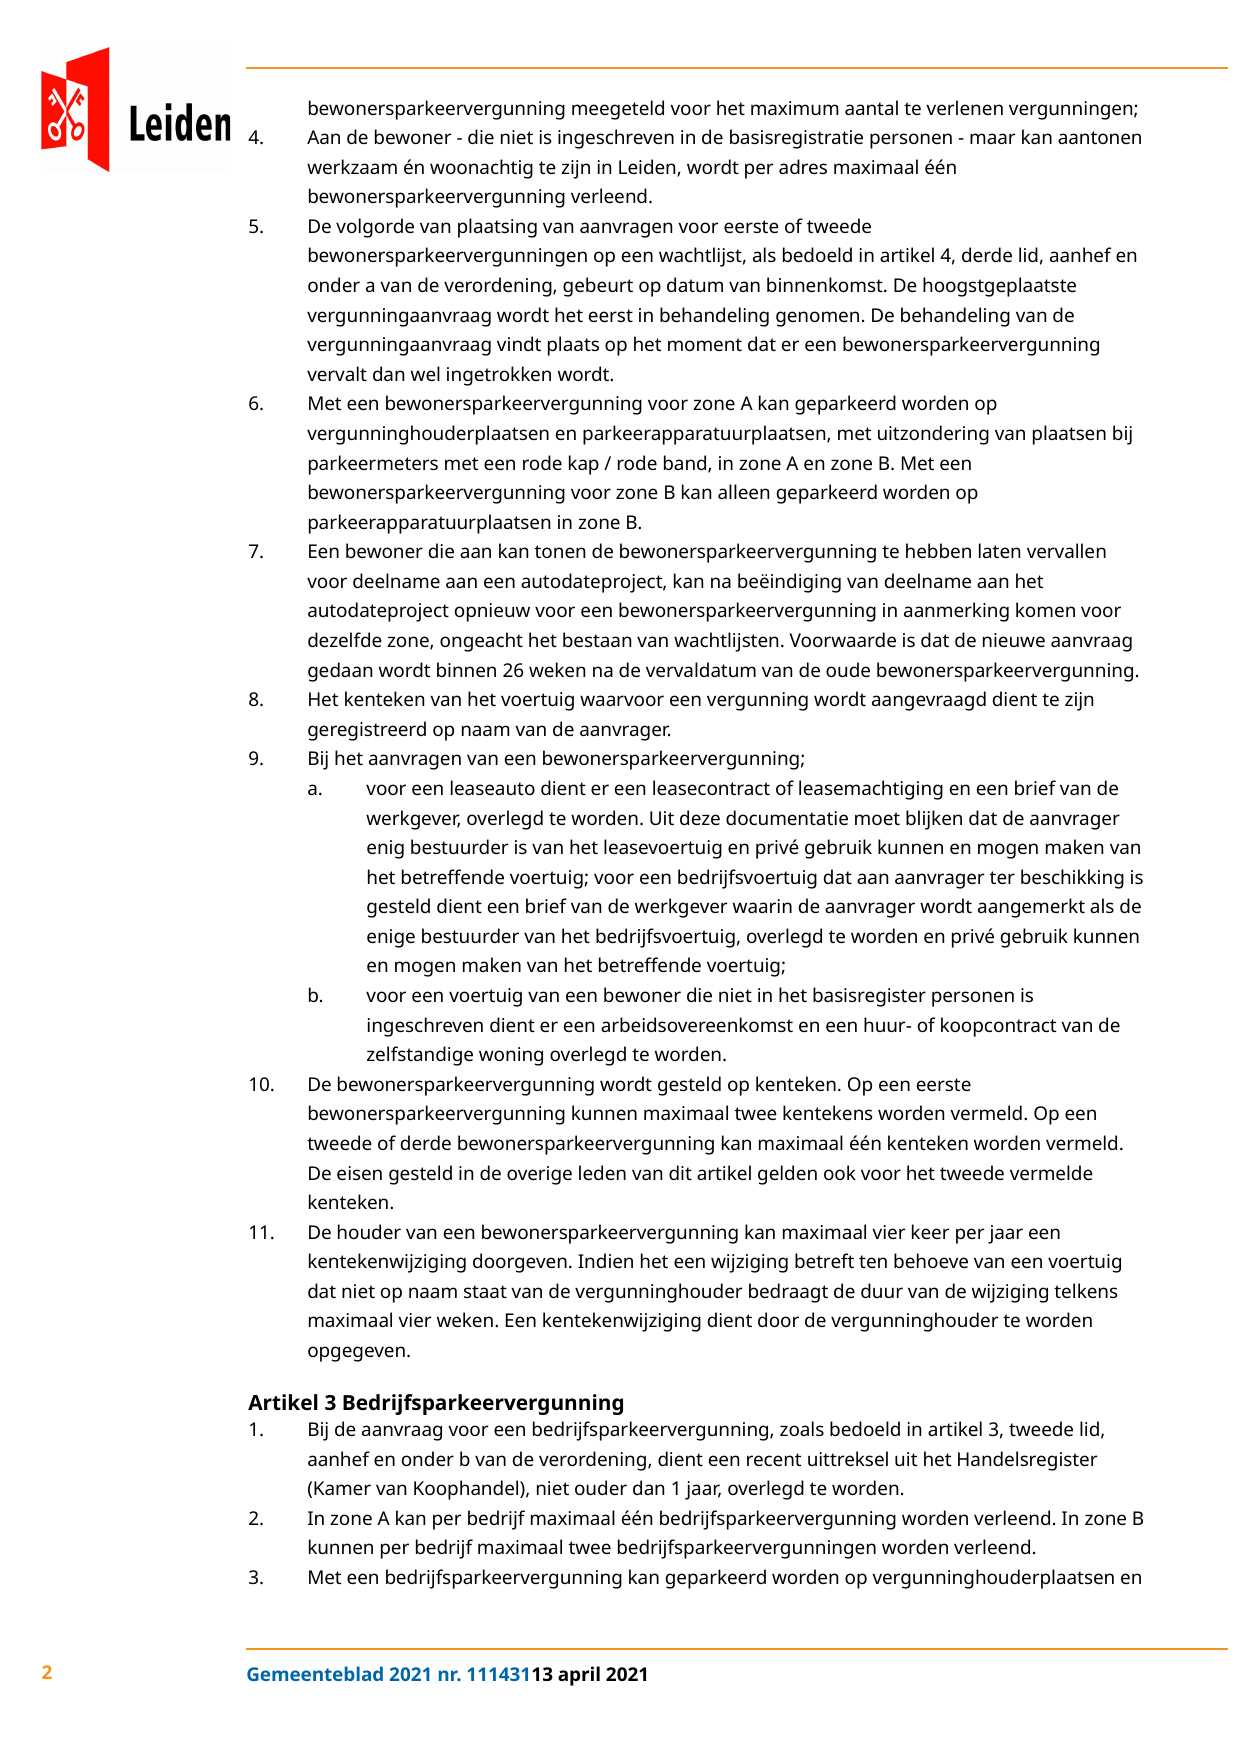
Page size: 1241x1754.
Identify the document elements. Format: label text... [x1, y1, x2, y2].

list In zone A kan per bedrijf maximaal één bedrijfsparkeervergunning worden verleend. In zone B kunnen per bedrijf maximaal twee bedrijfsparkeervergunningen worden verleend. [248, 1505, 1152, 1560]
list De bewonersparkeervergunning wordt gesteld op kenteken. Op een eerste bewonersparkeervergunning kunnen maximaal twee kentekens worden vermeld. Op een tweede of derde bewonersparkeervergunning kan maximaal één kenteken worden vermeld. De eisen gesteld in de overige leden van dit artikel gelden ook voor het tweede vermelde kenteken. [248, 1071, 1152, 1215]
picture [41, 47, 231, 172]
text Artikel 3 Bedrijfsparkeervergunning [248, 1388, 1152, 1416]
list De volgorde van plaatsing van aanvragen voor eerste of tweede bewonersparkeervergunningen op een wachtlijst, als bedoeld in artikel 4, derde lid, aanhef en onder a van de verordening, gebeurt op datum van binnenkomst. De hoogstgeplaatste vergunningaanvraag wordt het eerst in behandeling genomen. De behandeling van de vergunningaanvraag vindt plaats op het moment dat er een bewonersparkeervergunning vervalt dan wel ingetrokken wordt. [248, 213, 1152, 387]
list Met een bedrijfsparkeervergunning kan geparkeerd worden op vergunninghouderplaatsen en [248, 1564, 1152, 1590]
list voor een leaseauto dient er een leasecontract of leasemachtiging en een brief van de werkgever, overlegd te worden. Uit deze documentatie moet blijken dat de aanvrager enig bestuurder is van het leasevoertuig en privé gebruik kunnen en mogen maken van het betreffende voertuig; voor een bedrijfsvoertuig dat aan aanvrager ter beschikking is gesteld dient een brief van de werkgever waarin de aanvrager wordt aangemerkt als de enige bestuurder van het bedrijfsvoertuig, overlegd te worden en privé gebruik kunnen en mogen maken van het betreffende voertuig; [307, 775, 1152, 978]
list voor een voertuig van een bewoner die niet in het basisregister personen is ingeschreven dient er een arbeidsovereenkomst en een huur- of koopcontract van de zelfstandige woning overlegd te worden. [307, 982, 1152, 1067]
list Een bewoner die aan kan tonen de bewonersparkeervergunning te hebben laten vervallen voor deelname aan een autodateproject, kan na beëindiging van deelname aan het autodateproject opnieuw voor een bewonersparkeervergunning in aanmerking komen voor dezelfde zone, ongeacht het bestaan van wachtlijsten. Voorwaarde is dat de nieuwe aanvraag gedaan wordt binnen 26 weken na de vervaldatum van de oude bewonersparkeervergunning. [248, 538, 1152, 683]
list Aan de bewoner - die niet is ingeschreven in de basisregistratie personen - maar kan aantonen werkzaam én woonachtig te zijn in Leiden, wordt per adres maximaal één bewonersparkeervergunning verleend. [248, 124, 1152, 209]
list Bij het aanvragen van een bewonersparkeervergunning; [248, 746, 1152, 771]
list bewonersparkeervergunning meegeteld voor het maximum aantal te verlenen vergunningen; [248, 95, 1152, 121]
list De houder van een bewonersparkeervergunning kan maximaal vier keer per jaar een kentekenwijziging doorgeven. Indien het een wijziging betreft ten behoeve van een voertuig dat niet op naam staat van de vergunninghouder bedraagt de duur van de wijziging telkens maximaal vier weken. Een kentekenwijziging dient door de vergunninghouder te worden opgegeven. [248, 1219, 1152, 1363]
list Bij de aanvraag voor een bedrijfsparkeervergunning, zoals bedoeld in artikel 3, tweede lid, aanhef en onder b van de verordening, dient een recent uittreksel uit het Handelsregister (Kamer van Koophandel), niet ouder dan 1 jaar, overlegd te worden. [248, 1416, 1152, 1501]
list Het kenteken van het voertuig waarvoor een vergunning wordt aangevraagd dient te zijn geregistreerd op naam van de aanvrager. [248, 686, 1152, 742]
list Met een bewonersparkeervergunning voor zone A kan geparkeerd worden op vergunninghouderplaatsen en parkeerapparatuurplaatsen, met uitzondering van plaatsen bij parkeermeters met een rode kap / rode band, in zone A en zone B. Met een bewonersparkeervergunning voor zone B kan alleen geparkeerd worden op parkeerapparatuurplaatsen in zone B. [248, 391, 1152, 535]
